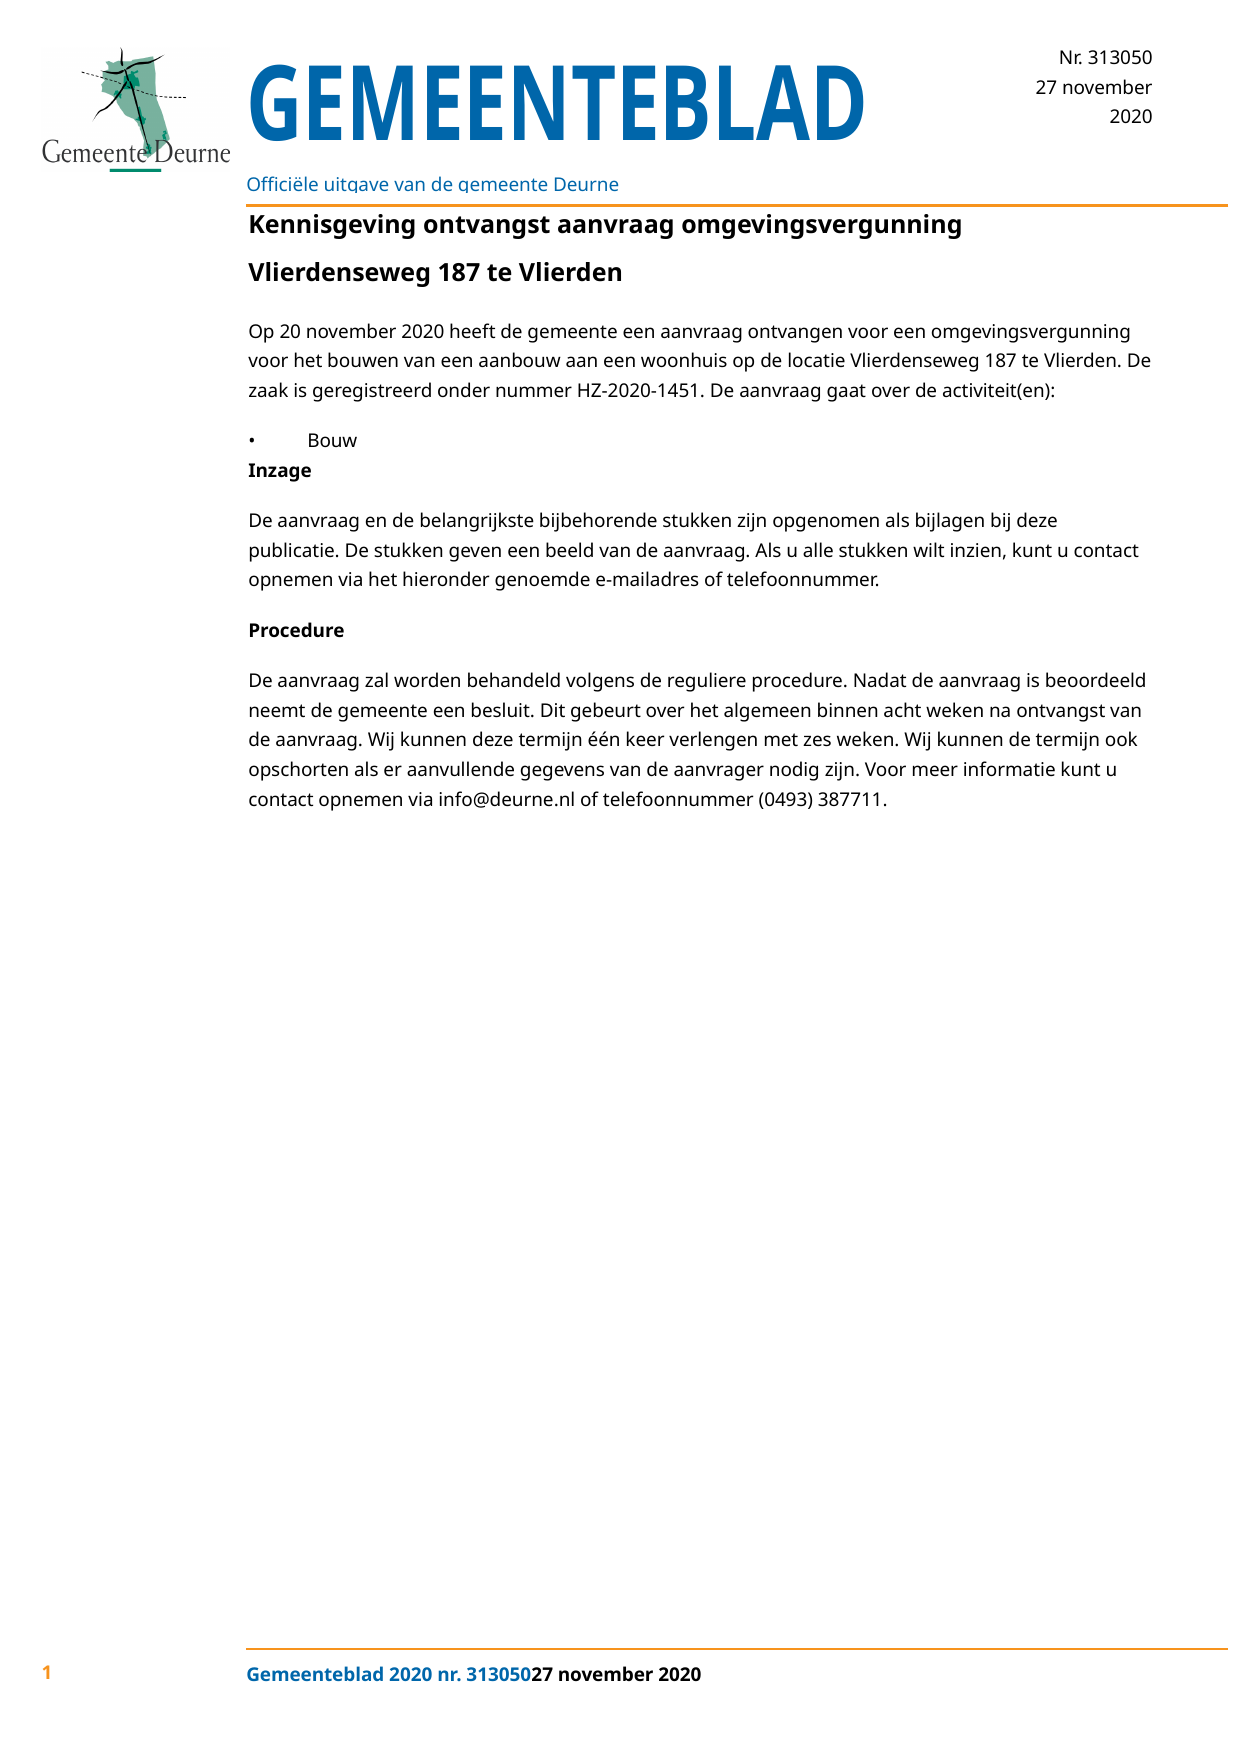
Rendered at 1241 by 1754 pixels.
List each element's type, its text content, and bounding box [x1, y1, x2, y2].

text Procedure [248, 617, 1152, 643]
text Op 20 november 2020 heeft de gemeente een aanvraag ontvangen voor een omgevingsvergunning voor het bouwen van een aanbouw aan een woonhuis op de locatie Vlierdenseweg 187 te Vlierden. De zaak is geregistreerd onder nummer HZ-2020-1451. De aanvraag gaat over de activiteit(en): [248, 318, 1152, 403]
text De aanvraag en de belangrijkste bijbehorende stukken zijn opgenomen als bijlagen bij deze publicatie. De stukken geven een beeld van de aanvraag. Als u alle stukken wilt inzien, kunt u contact opnemen via het hieronder genoemde e-mailadres of telefoonnummer. [248, 507, 1152, 592]
list Bouw [248, 427, 1152, 453]
picture [41, 47, 231, 172]
text Inzage [248, 457, 1152, 483]
text Kennisgeving ontvangst aanvraag omgevingsvergunning Vlierdenseweg 187 te Vlierden [248, 207, 1152, 288]
text De aanvraag zal worden behandeld volgens de reguliere procedure. Nadat de aanvraag is beoordeeld neemt de gemeente een besluit. Dit gebeurt over het algemeen binnen acht weken na ontvangst van de aanvraag. Wij kunnen deze termijn één keer verlengen met zes weken. Wij kunnen de termijn ook opschorten als er aanvullende gegevens van de aanvrager nodig zijn. Voor meer informatie kunt u contact opnemen via info@deurne.nl of telefoonnummer (0493) 387711. [248, 667, 1152, 812]
